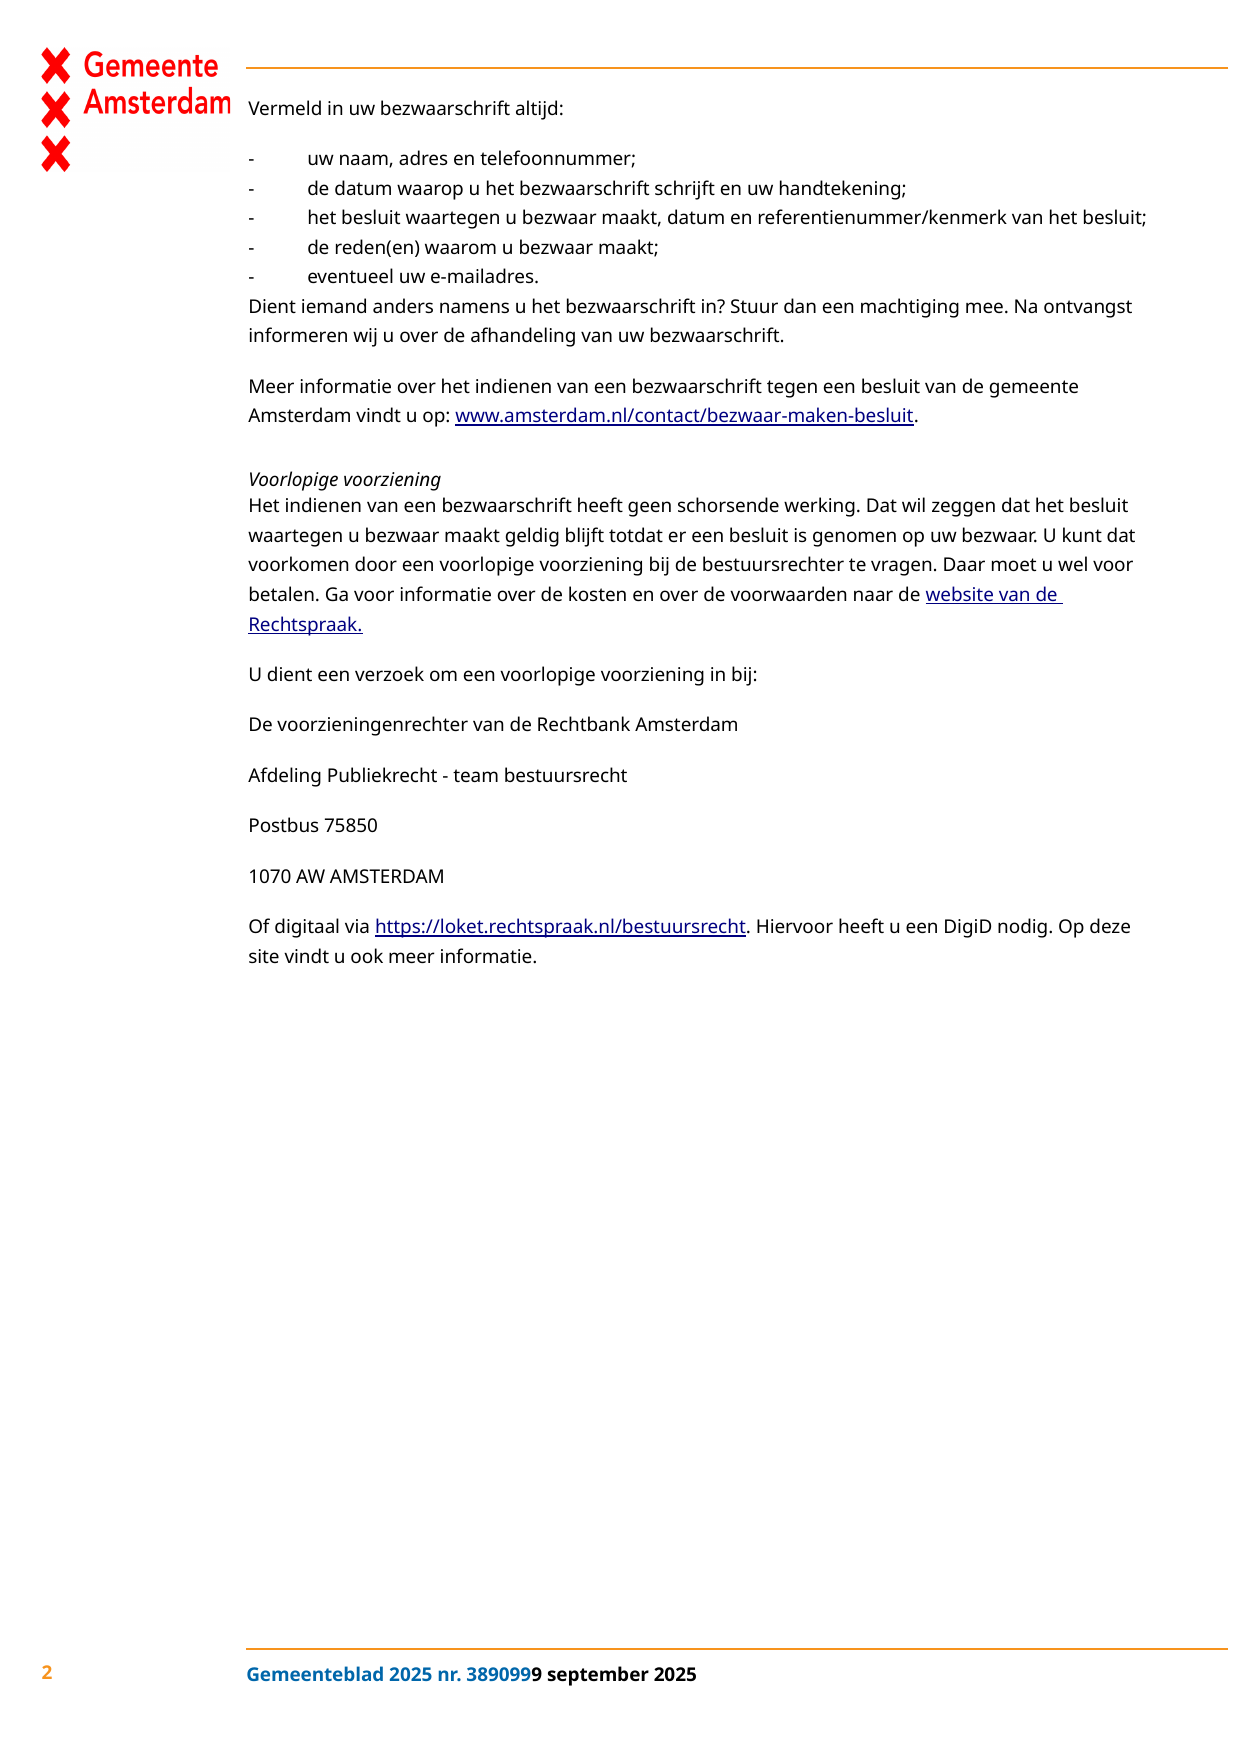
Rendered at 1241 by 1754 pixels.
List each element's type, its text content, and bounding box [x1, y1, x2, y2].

text Vermeld in uw bezwaarschrift altijd: [248, 95, 1152, 121]
list eventueel uw e-mailadres. [248, 263, 1152, 289]
list de reden(en) waarom u bezwaar maakt; [248, 234, 1152, 260]
list de datum waarop u het bezwaarschrift schrijft en uw handtekening; [248, 175, 1152, 201]
list het besluit waartegen u bezwaar maakt, datum en referentienummer/kenmerk van het besluit; [248, 204, 1152, 230]
text Of digitaal via https://loket.rechtspraak.nl/bestuursrecht. Hiervoor heeft u een DigiD nodig. Op deze site vindt u ook meer informatie. [248, 913, 1152, 968]
text Voorlopige voorziening [248, 467, 1152, 492]
text U dient een verzoek om een voorlopige voorziening in bij: [248, 661, 1152, 687]
text Meer informatie over het indienen van een bezwaarschrift tegen een besluit van de gemeente Amsterdam vindt u op: www.amsterdam.nl/contact/bezwaar-maken-besluit. [248, 373, 1152, 428]
text 1070 AW AMSTERDAM [248, 863, 1152, 888]
list uw naam, adres en telefoonnummer; [248, 145, 1152, 171]
text Dient iemand anders namens u het bezwaarschrift in? Stuur dan een machtiging mee. Na ontvangst informeren wij u over de afhandeling van uw bezwaarschrift. [248, 293, 1152, 348]
text Afdeling Publiekrecht - team bestuursrecht [248, 762, 1152, 788]
picture [41, 47, 231, 172]
text De voorzieningenrechter van de Rechtbank Amsterdam [248, 712, 1152, 737]
text Het indienen van een bezwaarschrift heeft geen schorsende werking. Dat wil zeggen dat het besluit waartegen u bezwaar maakt geldig blijft totdat er een besluit is genomen op uw bezwaar. U kunt dat voorkomen door een voorlopige voorziening bij de bestuursrechter te vragen. Daar moet u wel voor betalen. Ga voor informatie over de kosten en over de voorwaarden naar de website van de Rechtspraak. [248, 492, 1152, 636]
text Postbus 75850 [248, 812, 1152, 838]
